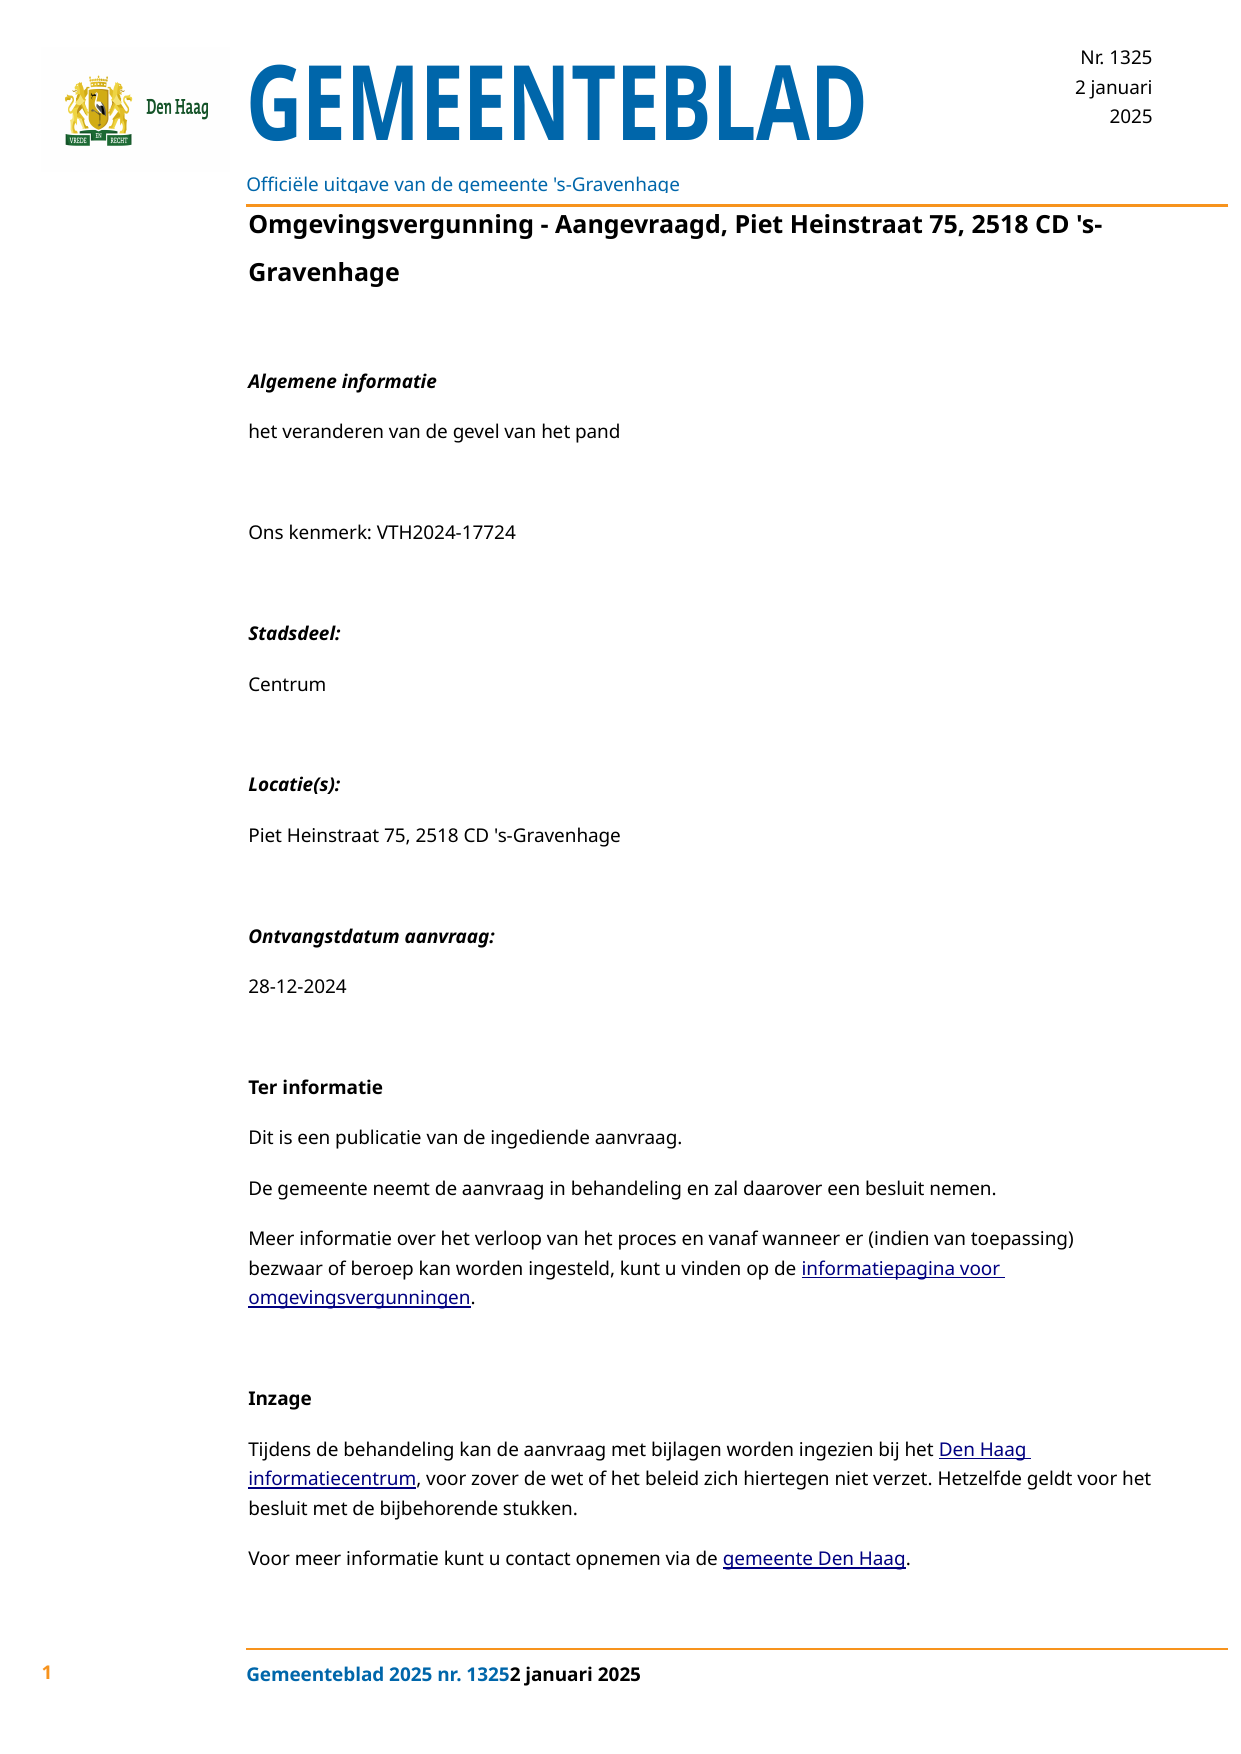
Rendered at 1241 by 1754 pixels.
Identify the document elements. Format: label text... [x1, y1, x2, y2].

text Centrum [248, 671, 1152, 697]
text Algemene informatie [248, 368, 1152, 394]
text Ontvangstdatum aanvraag: [248, 923, 1152, 949]
text Locatie(s): [248, 772, 1152, 797]
text Ter informatie [248, 1074, 1152, 1100]
text Inzage [248, 1385, 1152, 1411]
text Stadsdeel: [248, 620, 1152, 646]
text Piet Heinstraat 75, 2518 CD 's-Gravenhage [248, 822, 1152, 848]
text Voor meer informatie kunt u contact opnemen via de gemeente Den Haag. [248, 1545, 1152, 1571]
picture [41, 47, 231, 172]
text Omgevingsvergunning - Aangevraagd, Piet Heinstraat 75, 2518 CD 's-Gravenhage [248, 207, 1152, 288]
text De gemeente neemt de aanvraag in behandeling en zal daarover een besluit nemen. [248, 1175, 1152, 1201]
text Tijdens de behandeling kan de aanvraag met bijlagen worden ingezien bij het Den Haag informatiecentrum, voor zover de wet of het beleid zich hiertegen niet verzet. Hetzelfde geldt voor het besluit met de bijbehorende stukken. [248, 1436, 1152, 1521]
text het veranderen van de gevel van het pand [248, 419, 1152, 444]
text Dit is een publicatie van de ingediende aanvraag. [248, 1124, 1152, 1150]
text Meer informatie over het verloop van het proces en vanaf wanneer er (indien van toepassing) bezwaar of beroep kan worden ingesteld, kunt u vinden op de informatiepagina voor omgevingsvergunningen. [248, 1225, 1152, 1310]
text Ons kenmerk: VTH2024-17724 [248, 519, 1152, 545]
text 28-12-2024 [248, 973, 1152, 999]
